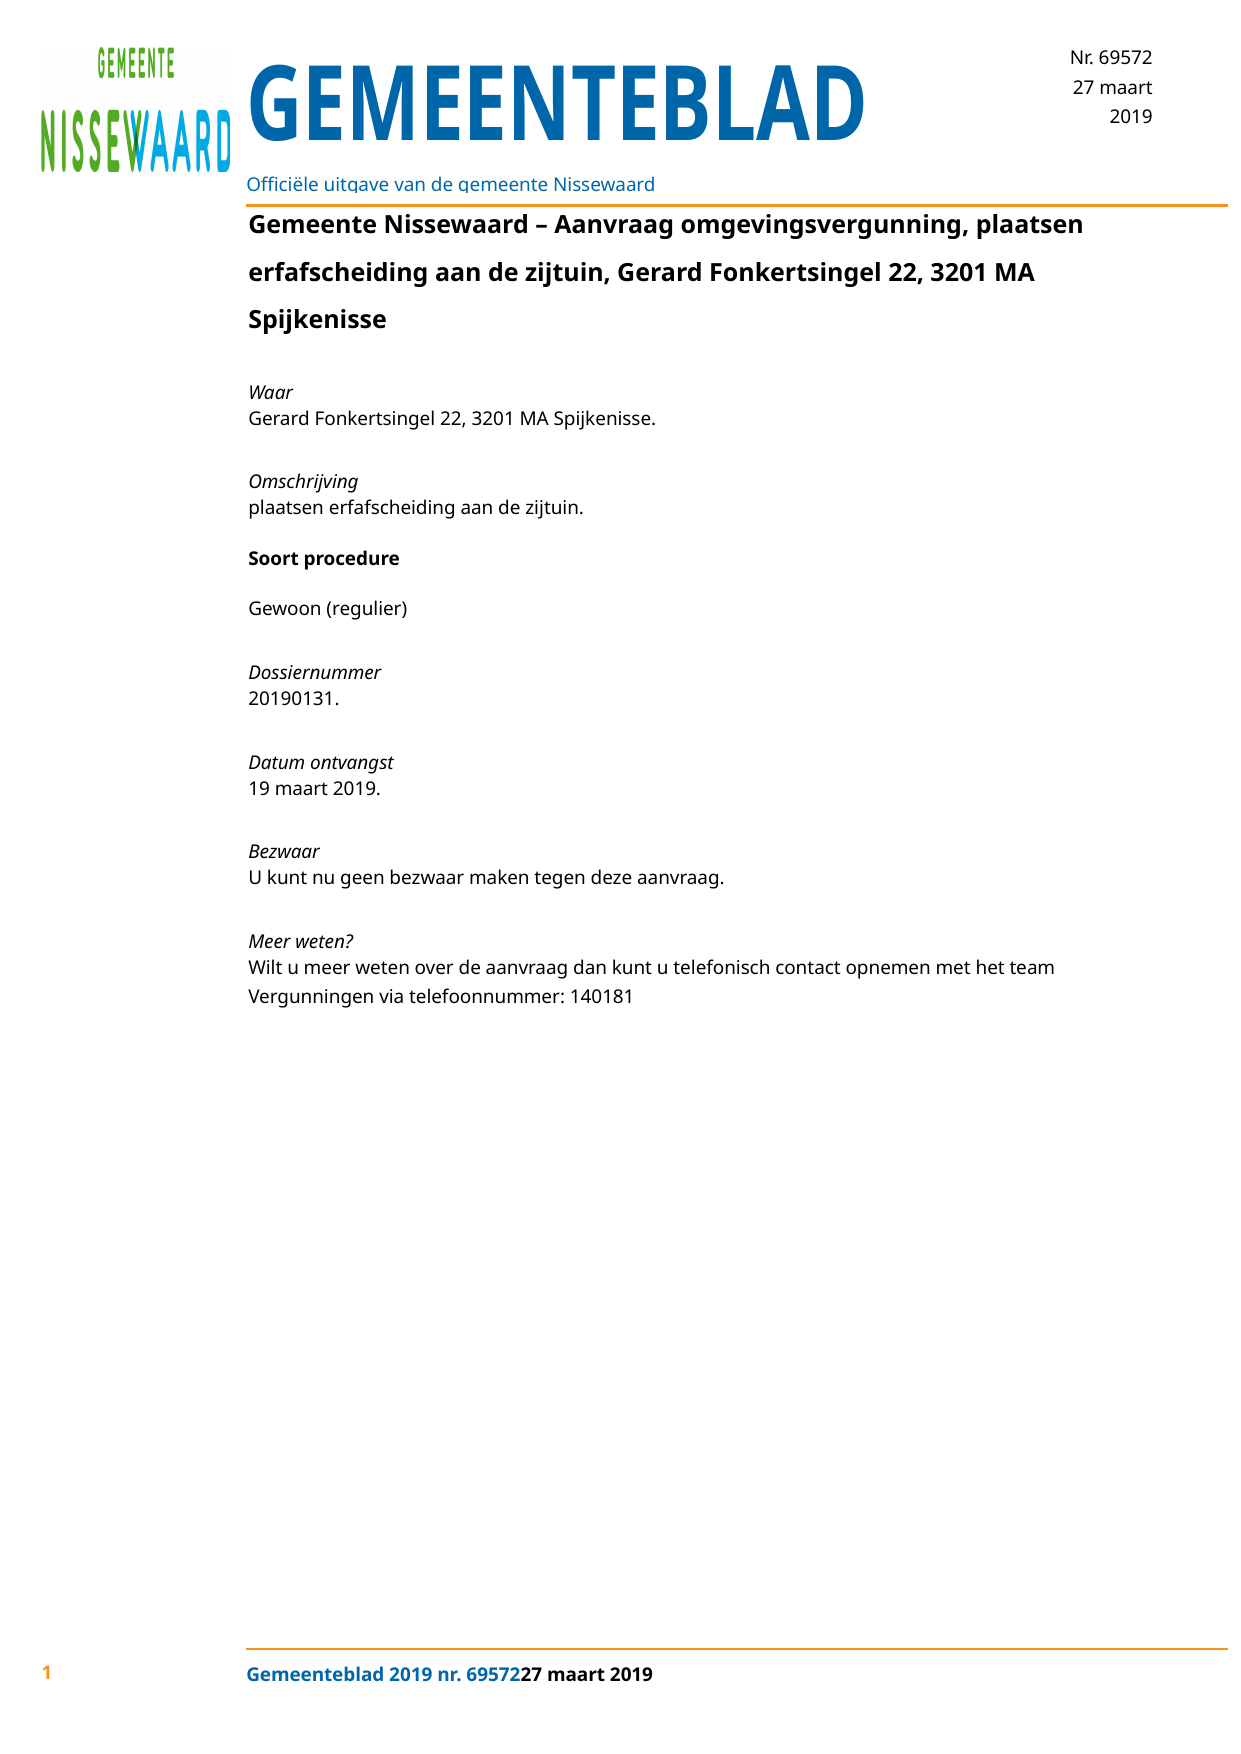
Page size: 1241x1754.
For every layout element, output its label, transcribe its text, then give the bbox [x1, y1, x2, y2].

text Waar [248, 379, 1152, 405]
picture [201, 122, 206, 138]
text Gerard Fonkertsingel 22, 3201 MA Spijkenisse. [248, 405, 1152, 431]
picture [41, 47, 231, 172]
text Wilt u meer weten over de aanvraag dan kunt u telefonisch contact opnemen met het team Vergunningen via telefoonnummer: 140181 [248, 954, 1152, 1009]
text Bezwaar [248, 839, 1152, 864]
text 19 maart 2019. [248, 775, 1152, 800]
text Datum ontvangst [248, 749, 1152, 775]
picture [222, 122, 227, 160]
text Gewoon (regulier) [248, 595, 1152, 621]
text Gemeente Nissewaard – Aanvraag omgevingsvergunning, plaatsen erfafscheiding aan de zijtuin, Gerard Fonkertsingel 22, 3201 MA Spijkenisse [248, 207, 1152, 336]
text Dossiernummer [248, 659, 1152, 685]
picture [200, 151, 206, 172]
picture [176, 157, 187, 172]
text U kunt nu geen bezwaar maken tegen deze aanvraag. [248, 864, 1152, 890]
text 20190131. [248, 685, 1152, 711]
text Omschrijving [248, 469, 1152, 494]
text Meer weten? [248, 928, 1152, 954]
text plaatsen erfafscheiding aan de zijtuin. [248, 494, 1152, 520]
picture [154, 157, 165, 172]
text Soort procedure [248, 545, 1152, 571]
